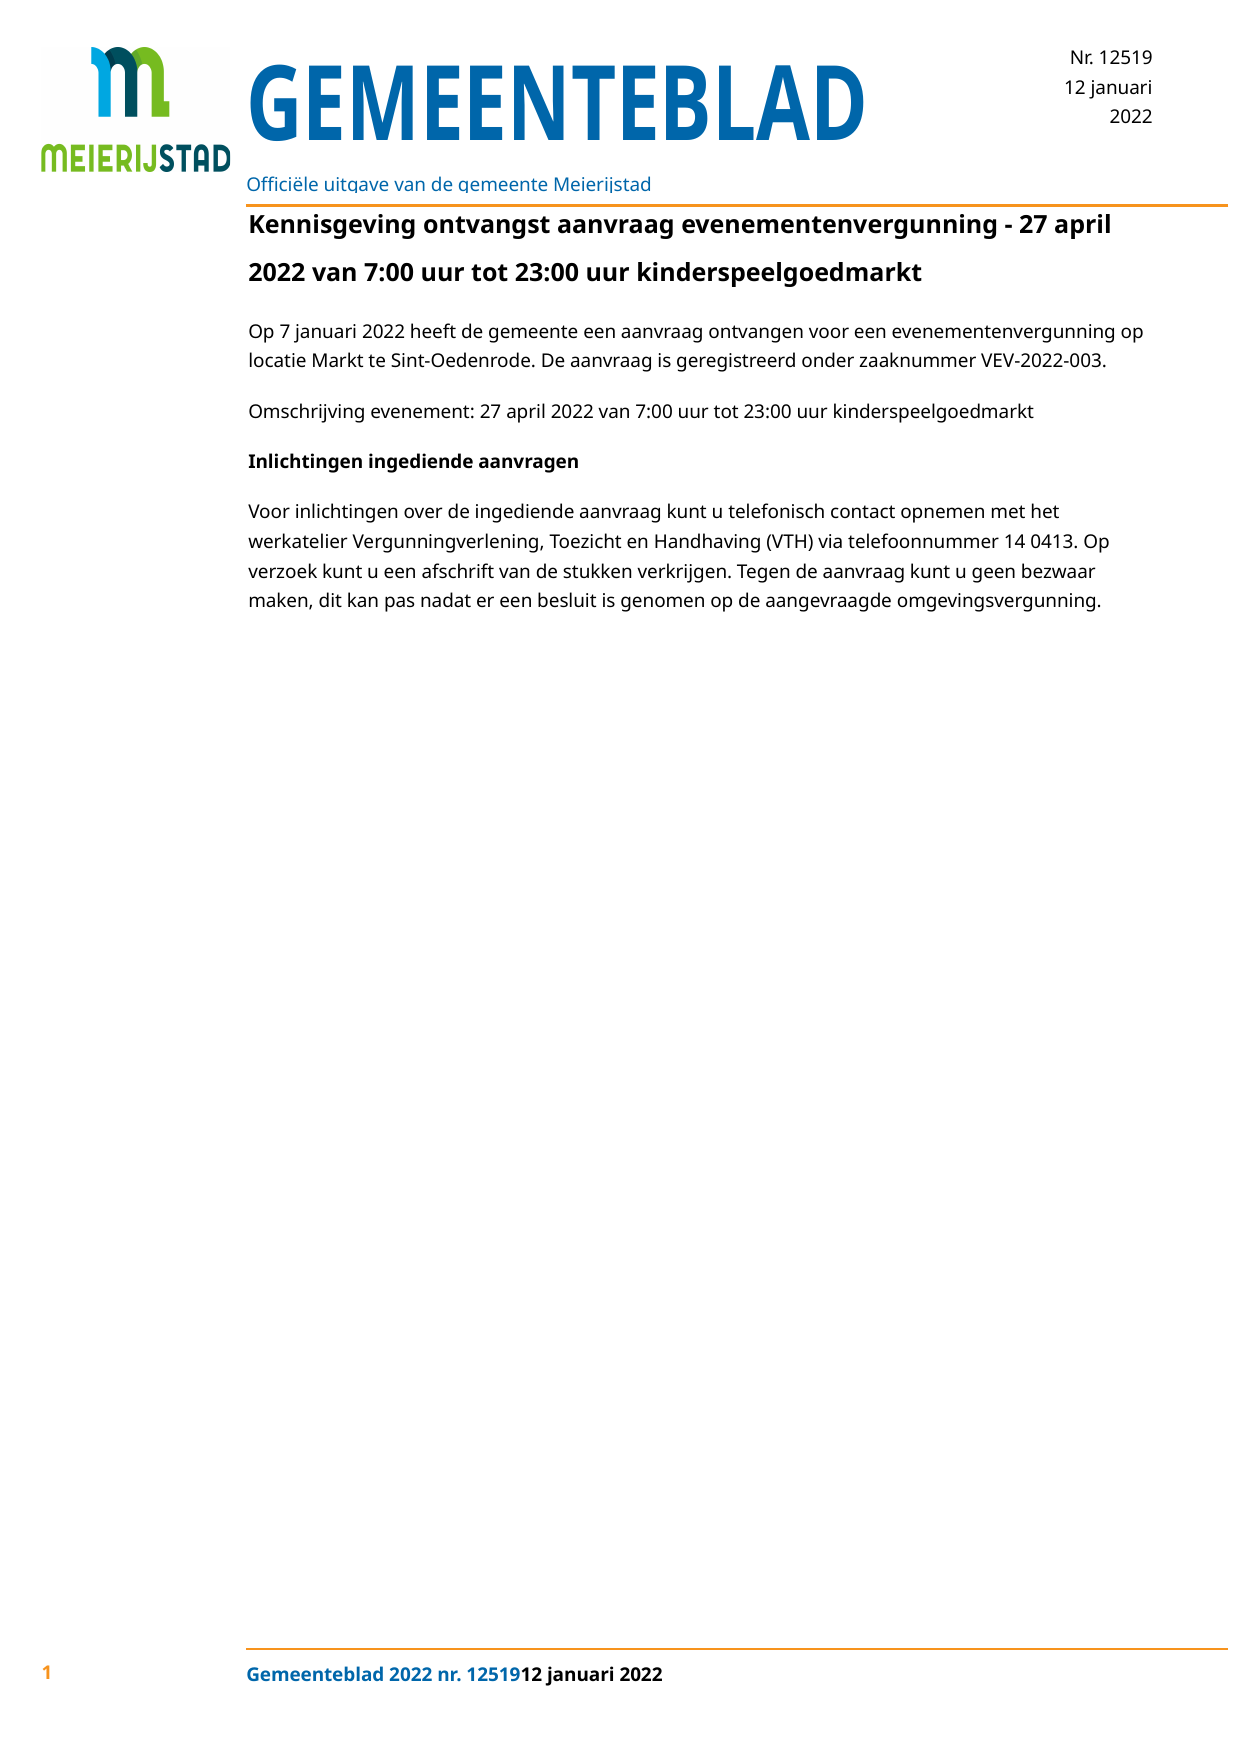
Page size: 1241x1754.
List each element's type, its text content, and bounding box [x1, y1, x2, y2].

text Voor inlichtingen over de ingediende aanvraag kunt u telefonisch contact opnemen met het werkatelier Vergunningverlening, Toezicht en Handhaving (VTH) via telefoonnummer 14 0413. Op verzoek kunt u een afschrift van de stukken verkrijgen. Tegen de aanvraag kunt u geen bezwaar maken, dit kan pas nadat er een besluit is genomen op de aangevraagde omgevingsvergunning. [248, 499, 1152, 613]
picture [41, 47, 231, 172]
text Kennisgeving ontvangst aanvraag evenementenvergunning - 27 april 2022 van 7:00 uur tot 23:00 uur kinderspeelgoedmarkt [248, 207, 1152, 288]
text Inlichtingen ingediende aanvragen [248, 448, 1152, 474]
text Omschrijving evenement: 27 april 2022 van 7:00 uur tot 23:00 uur kinderspeelgoedmarkt [248, 398, 1152, 424]
text Op 7 januari 2022 heeft de gemeente een aanvraag ontvangen voor een evenementenvergunning op locatie Markt te Sint-Oedenrode. De aanvraag is geregistreerd onder zaaknummer VEV-2022-003. [248, 318, 1152, 373]
